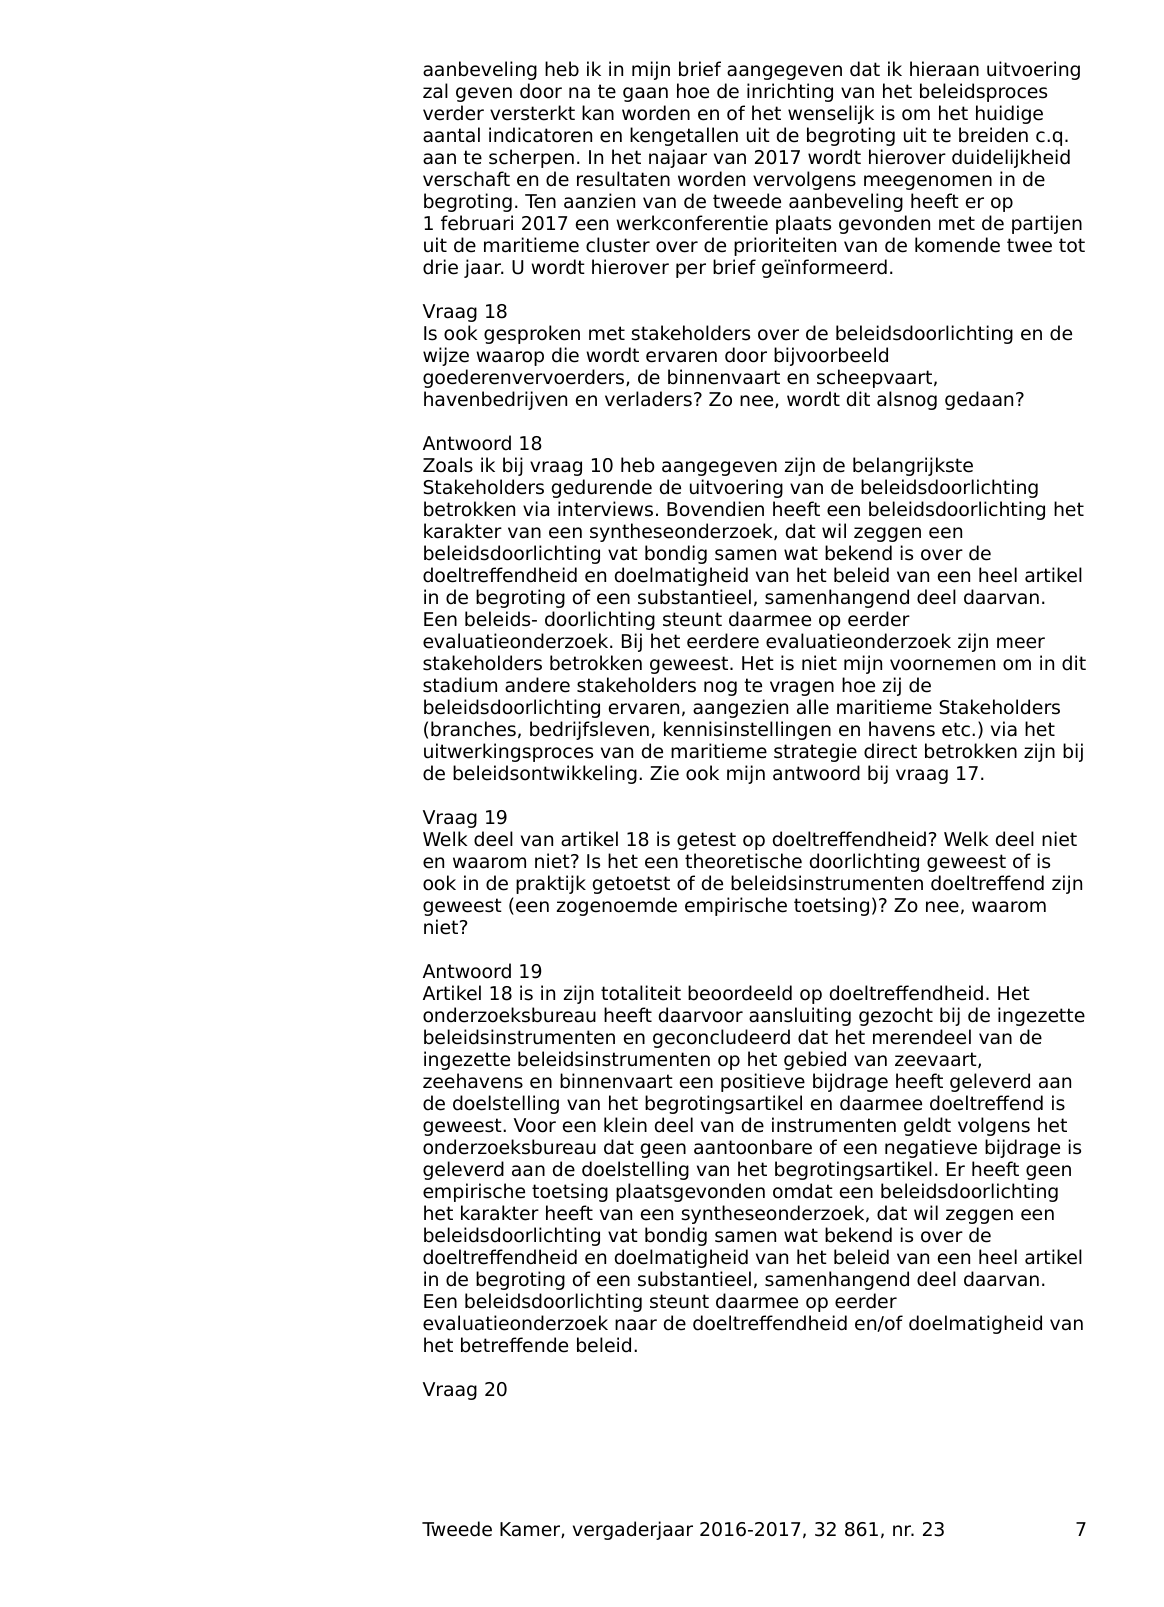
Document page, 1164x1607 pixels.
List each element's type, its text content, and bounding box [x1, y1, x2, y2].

text Zoals ik bij vraag 10 heb aangegeven zijn de belangrijkste Stakeholders gedurende de uitvoering van de beleidsdoorlichting betrokken via interviews. Bovendien heeft een beleidsdoorlichting het karakter van een syntheseonderzoek, dat wil zeggen een beleidsdoorlichting vat bondig samen wat bekend is over de doeltreffendheid en doelmatigheid van het beleid van een heel artikel in de begroting of een substantieel, samenhangend deel daarvan. Een beleids- doorlichting steunt daarmee op eerder evaluatieonderzoek. Bij het eerdere evaluatieonderzoek zijn meer stakeholders betrokken geweest. Het is niet mijn voornemen om in dit stadium andere stakeholders nog te vragen hoe zij de beleidsdoorlichting ervaren, aangezien alle maritieme Stakeholders (branches, bedrijfsleven, kennisinstellingen en havens etc.) via het uitwerkingsproces van de maritieme strategie direct betrokken zijn bij de beleidsontwikkeling. Zie ook mijn antwoord bij vraag 17. [422, 455, 1087, 785]
text Antwoord 18 [422, 433, 1087, 455]
text Is ook gesproken met stakeholders over de beleidsdoorlichting en de wijze waarop die wordt ervaren door bijvoorbeeld goederenvervoerders, de binnenvaart en scheepvaart, havenbedrijven en verladers? Zo nee, wordt dit alsnog gedaan? [422, 323, 1087, 411]
text Artikel 18 is in zijn totaliteit beoordeeld op doeltreffendheid. Het onderzoeksbureau heeft daarvoor aansluiting gezocht bij de ingezette beleidsinstrumenten en geconcludeerd dat het merendeel van de ingezette beleidsinstrumenten op het gebied van zeevaart, zeehavens en binnenvaart een positieve bijdrage heeft geleverd aan de doelstelling van het begrotingsartikel en daarmee doeltreffend is geweest. Voor een klein deel van de instrumenten geldt volgens het onderzoeksbureau dat geen aantoonbare of een negatieve bijdrage is geleverd aan de doelstelling van het begrotingsartikel. Er heeft geen empirische toetsing plaatsgevonden omdat een beleidsdoorlichting het karakter heeft van een syntheseonderzoek, dat wil zeggen een beleidsdoorlichting vat bondig samen wat bekend is over de doeltreffendheid en doelmatigheid van het beleid van een heel artikel in de begroting of een substantieel, samenhangend deel daarvan. Een beleidsdoorlichting steunt daarmee op eerder evaluatieonderzoek naar de doeltreffendheid en/of doelmatigheid van het betreffende beleid. [422, 983, 1087, 1357]
text Vraag 20 [422, 1379, 1087, 1401]
text Welk deel van artikel 18 is getest op doeltreffendheid? Welk deel niet en waarom niet? Is het een theoretische doorlichting geweest of is ook in de praktijk getoetst of de beleidsinstrumenten doeltreffend zijn geweest (een zogenoemde empirische toetsing)? Zo nee, waarom niet? [422, 829, 1087, 939]
text Antwoord 19 [422, 961, 1087, 983]
text Vraag 19 [422, 807, 1087, 829]
text Vraag 18 [422, 301, 1087, 323]
text aanbeveling heb ik in mijn brief aangegeven dat ik hieraan uitvoering zal geven door na te gaan hoe de inrichting van het beleidsproces verder versterkt kan worden en of het wenselijk is om het huidige aantal indicatoren en kengetallen uit de begroting uit te breiden c.q. aan te scherpen. In het najaar van 2017 wordt hierover duidelijkheid verschaft en de resultaten worden vervolgens meegenomen in de begroting. Ten aanzien van de tweede aanbeveling heeft er op 1 februari 2017 een werkconferentie plaats gevonden met de partijen uit de maritieme cluster over de prioriteiten van de komende twee tot drie jaar. U wordt hierover per brief geïnformeerd. [422, 59, 1087, 279]
